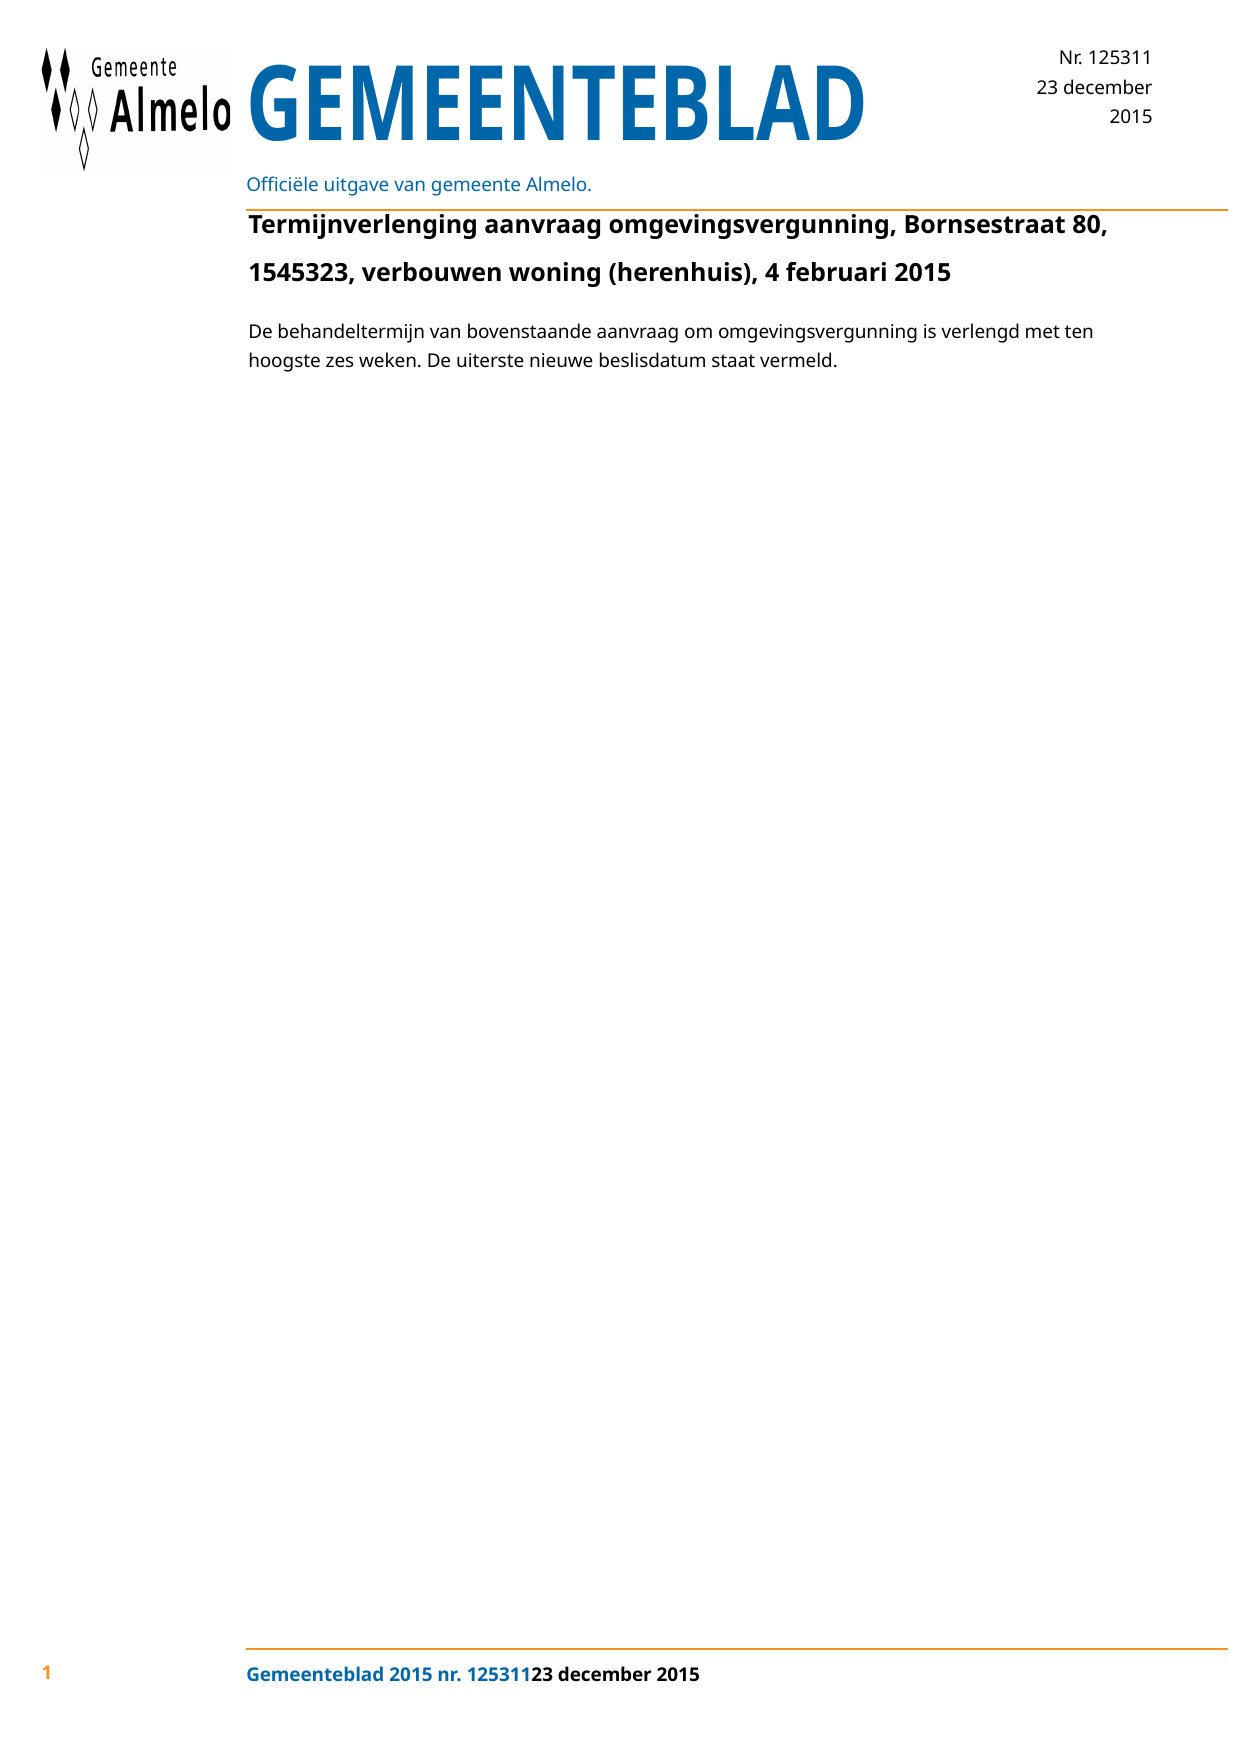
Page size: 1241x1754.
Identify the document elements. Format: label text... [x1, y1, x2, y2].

text De behandeltermijn van bovenstaande aanvraag om omgevingsvergunning is verlengd met ten hoogste zes weken. De uiterste nieuwe beslisdatum staat vermeld. [248, 318, 1152, 373]
text Termijnverlenging aanvraag omgevingsvergunning, Bornsestraat 80, 1545323, verbouwen woning (herenhuis), 4 februari 2015 [248, 211, 1152, 288]
picture [41, 47, 231, 172]
